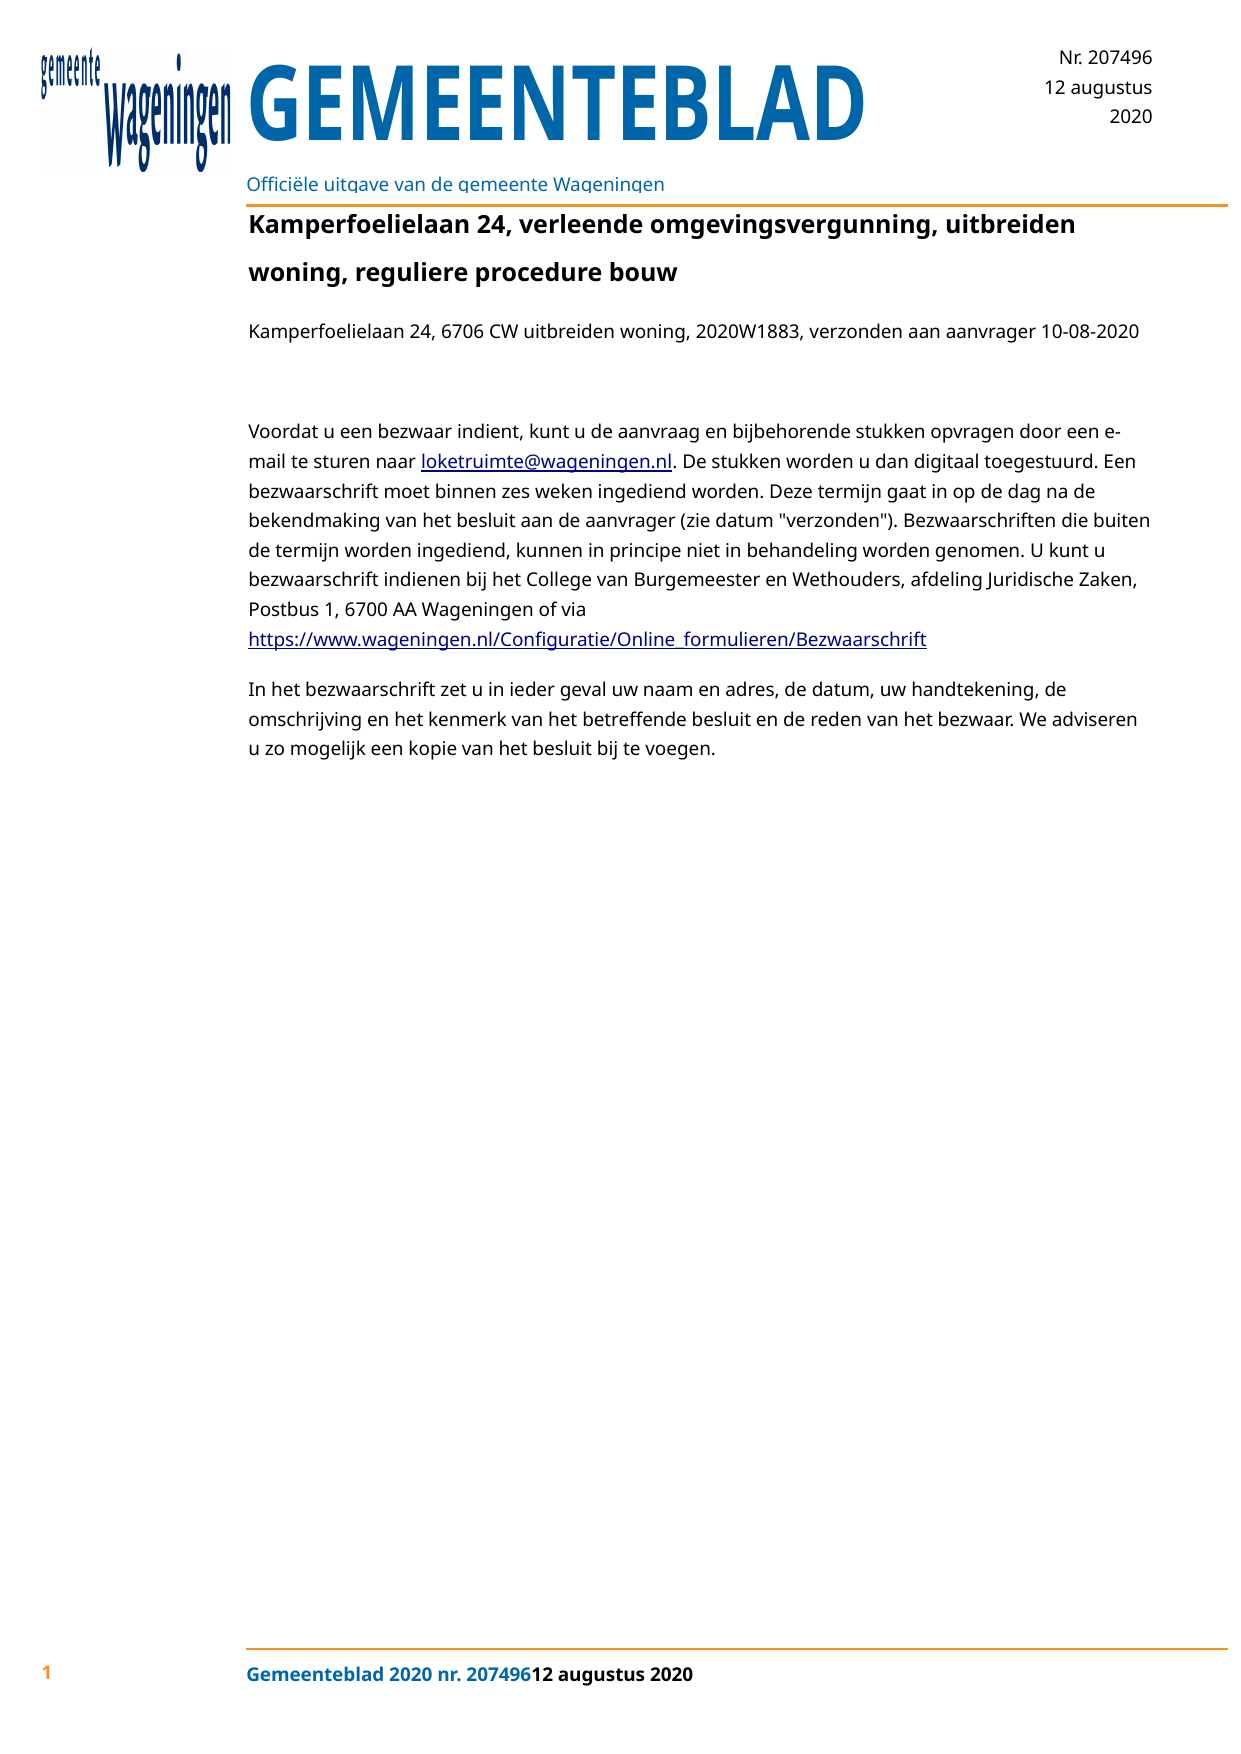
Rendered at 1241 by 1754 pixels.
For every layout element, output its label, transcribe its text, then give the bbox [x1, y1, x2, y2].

text Kamperfoelielaan 24, verleende omgevingsvergunning, uitbreiden woning, reguliere procedure bouw [248, 207, 1152, 288]
text Voordat u een bezwaar indient, kunt u de aanvraag en bijbehorende stukken opvragen door een e-mail te sturen naar loketruimte@wageningen.nl. De stukken worden u dan digitaal toegestuurd. Een bezwaarschrift moet binnen zes weken ingediend worden. Deze termijn gaat in op de dag na de bekendmaking van het besluit aan de aanvrager (zie datum "verzonden"). Bezwaarschriften die buiten de termijn worden ingediend, kunnen in principe niet in behandeling worden genomen. U kunt u bezwaarschrift indienen bij het College van Burgemeester en Wethouders, afdeling Juridische Zaken, Postbus 1, 6700 AA Wageningen of via https://www.wageningen.nl/Configuratie/Online_formulieren/Bezwaarschrift [248, 419, 1152, 652]
text Kamperfoelielaan 24, 6706 CW uitbreiden woning, 2020W1883, verzonden aan aanvrager 10-08-2020 [248, 318, 1152, 344]
picture [41, 47, 231, 172]
text In het bezwaarschrift zet u in ieder geval uw naam en adres, de datum, uw handtekening, de omschrijving en het kenmerk van het betreffende besluit en de reden van het bezwaar. We adviseren u zo mogelijk een kopie van het besluit bij te voegen. [248, 676, 1152, 761]
